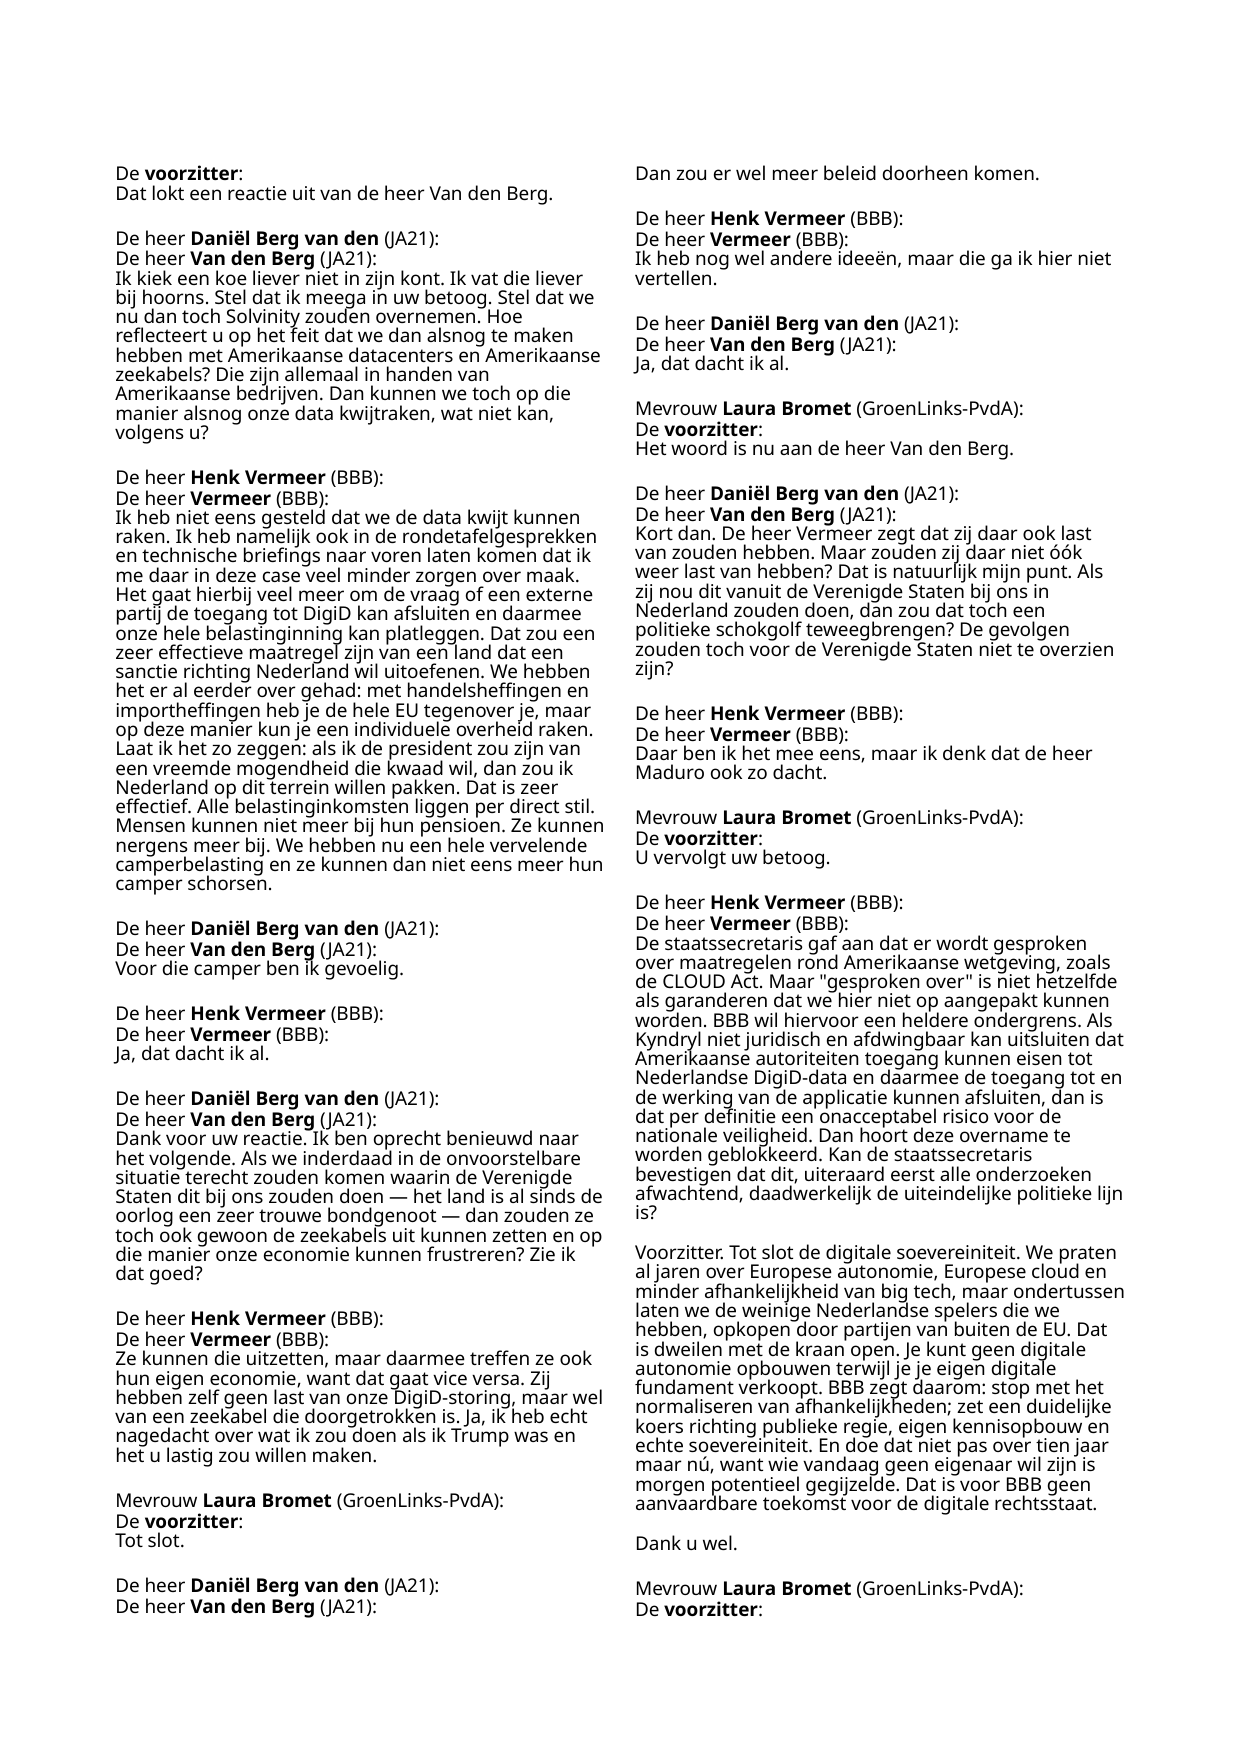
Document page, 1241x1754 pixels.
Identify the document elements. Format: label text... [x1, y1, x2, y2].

text De heer Daniël Berg van den (JA21): [635, 310, 1125, 336]
text Kort dan. De heer Vermeer zegt dat zij daar ook last van zouden hebben. Maar zouden zij daar niet óók weer last van hebben? Dat is natuurlijk mijn punt. Als zij nou dit vanuit de Verenigde Staten bij ons in Nederland zouden doen, dan zou dat toch een politieke schokgolf teweegbrengen? De gevolgen zouden toch voor de Verenigde Staten niet te overzien zijn? [635, 525, 1125, 679]
text De heer Van den Berg (JA21): [115, 250, 605, 270]
text De heer Henk Vermeer (BBB): [635, 889, 1125, 915]
text De heer Van den Berg (JA21): [115, 1598, 605, 1617]
text De heer Daniël Berg van den (JA21): [115, 225, 605, 250]
text De heer Henk Vermeer (BBB): [115, 464, 605, 490]
text De heer Vermeer (BBB): [115, 1026, 605, 1045]
text U vervolgt uw betoog. [635, 849, 1125, 869]
text De heer Henk Vermeer (BBB): [635, 700, 1125, 726]
text Dank u wel. [635, 1535, 1125, 1554]
text De heer Van den Berg (JA21): [635, 506, 1125, 525]
text De heer Daniël Berg van den (JA21): [115, 915, 605, 941]
text De heer Henk Vermeer (BBB): [115, 1000, 605, 1026]
text Voor die camper ben ik gevoelig. [115, 960, 605, 979]
text Ik heb niet eens gesteld dat we de data kwijt kunnen raken. Ik heb namelijk ook in de rondetafelgesprekken en technische briefings naar voren laten komen dat ik me daar in deze case veel minder zorgen over maak. Het gaat hierbij veel meer om de vraag of een externe partij de toegang tot DigiD kan afsluiten en daarmee onze hele belastinginning kan platleggen. Dat zou een zeer effectieve maatregel zijn van een land dat een sanctie richting Nederland wil uitoefenen. We hebben het er al eerder over gehad: met handelsheffingen en importheffingen heb je de hele EU tegenover je, maar op deze manier kun je een individuele overheid raken. Laat ik het zo zeggen: als ik de president zou zijn van een vreemde mogendheid die kwaad wil, dan zou ik Nederland op dit terrein willen pakken. Dat is zeer effectief. Alle belastinginkomsten liggen per direct stil. Mensen kunnen niet meer bij hun pensioen. Ze kunnen nergens meer bij. We hebben nu een hele vervelende camperbelasting en ze kunnen dan niet eens meer hun camper schorsen. [115, 509, 605, 894]
text Mevrouw Laura Bromet (GroenLinks-PvdA): [115, 1487, 605, 1513]
text De heer Vermeer (BBB): [635, 726, 1125, 745]
text Dank voor uw reactie. Ik ben oprecht benieuwd naar het volgende. Als we inderdaad in de onvoorstelbare situatie terecht zouden komen waarin de Verenigde Staten dit bij ons zouden doen — het land is al sinds de oorlog een zeer trouwe bondgenoot — dan zouden ze toch ook gewoon de zeekabels uit kunnen zetten en op die manier onze economie kunnen frustreren? Zie ik dat goed? [115, 1130, 605, 1284]
text Mevrouw Laura Bromet (GroenLinks-PvdA): [635, 395, 1125, 421]
text De heer Daniël Berg van den (JA21): [115, 1085, 605, 1111]
text Ja, dat dacht ik al. [115, 1045, 605, 1064]
text Dan zou er wel meer beleid doorheen komen. [635, 165, 1125, 184]
text Ja, dat dacht ik al. [635, 355, 1125, 374]
text Mevrouw Laura Bromet (GroenLinks-PvdA): [635, 1575, 1125, 1601]
text De heer Daniël Berg van den (JA21): [115, 1572, 605, 1598]
text De heer Van den Berg (JA21): [115, 1111, 605, 1130]
text Ze kunnen die uitzetten, maar daarmee treffen ze ook hun eigen economie, want dat gaat vice versa. Zij hebben zelf geen last van onze DigiD-storing, maar wel van een zeekabel die doorgetrokken is. Ja, ik heb echt nagedacht over wat ik zou doen als ik Trump was en het u lastig zou willen maken. [115, 1350, 605, 1466]
text De voorzitter: [635, 830, 1125, 849]
text De heer Van den Berg (JA21): [115, 941, 605, 960]
text De heer Henk Vermeer (BBB): [115, 1305, 605, 1331]
text De voorzitter: [635, 1601, 1125, 1620]
text De heer Daniël Berg van den (JA21): [635, 480, 1125, 506]
text De heer Vermeer (BBB): [635, 231, 1125, 250]
text De heer Vermeer (BBB): [115, 1331, 605, 1350]
text Het woord is nu aan de heer Van den Berg. [635, 440, 1125, 459]
text De heer Vermeer (BBB): [635, 915, 1125, 934]
text De voorzitter: [635, 421, 1125, 440]
text De heer Henk Vermeer (BBB): [635, 205, 1125, 231]
text Ik kiek een koe liever niet in zijn kont. Ik vat die liever bij hoorns. Stel dat ik meega in uw betoog. Stel dat we nu dan toch Solvinity zouden overnemen. Hoe reflecteert u op het feit dat we dan alsnog te maken hebben met Amerikaanse datacenters en Amerikaanse zeekabels? Die zijn allemaal in handen van Amerikaanse bedrijven. Dan kunnen we toch op die manier alsnog onze data kwijtraken, wat niet kan, volgens u? [115, 270, 605, 443]
text Daar ben ik het mee eens, maar ik denk dat de heer Maduro ook zo dacht. [635, 745, 1125, 783]
text De heer Vermeer (BBB): [115, 490, 605, 509]
text Voorzitter. Tot slot de digitale soevereiniteit. We praten al jaren over Europese autonomie, Europese cloud en minder afhankelijkheid van big tech, maar ondertussen laten we de weinige Nederlandse spelers die we hebben, opkopen door partijen van buiten de EU. Dat is dweilen met de kraan open. Je kunt geen digitale autonomie opbouwen terwijl je je eigen digitale fundament verkoopt. BBB zegt daarom: stop met het normaliseren van afhankelijkheden; zet een duidelijke koers richting publieke regie, eigen kennisopbouw en echte soevereiniteit. En doe dat niet pas over tien jaar maar nú, want wie vandaag geen eigenaar wil zijn is morgen potentieel gegijzelde. Dat is voor BBB geen aanvaardbare toekomst voor de digitale rechtsstaat. [635, 1244, 1125, 1514]
text Tot slot. [115, 1532, 605, 1551]
text De staatssecretaris gaf aan dat er wordt gesproken over maatregelen rond Amerikaanse wetgeving, zoals de CLOUD Act. Maar "gesproken over" is niet hetzelfde als garanderen dat we hier niet op aangepakt kunnen worden. BBB wil hiervoor een heldere ondergrens. Als Kyndryl niet juridisch en afdwingbaar kan uitsluiten dat Amerikaanse autoriteiten toegang kunnen eisen tot Nederlandse DigiD-data en daarmee de toegang tot en de werking van de applicatie kunnen afsluiten, dan is dat per definitie een onacceptabel risico voor de nationale veiligheid. Dan hoort deze overname te worden geblokkeerd. Kan de staatssecretaris bevestigen dat dit, uiteraard eerst alle onderzoeken afwachtend, daadwerkelijk de uiteindelijke politieke lijn is? [635, 934, 1125, 1223]
text Mevrouw Laura Bromet (GroenLinks-PvdA): [635, 804, 1125, 830]
text De voorzitter: [115, 1513, 605, 1532]
text Dat lokt een reactie uit van de heer Van den Berg. [115, 184, 605, 204]
text De heer Van den Berg (JA21): [635, 336, 1125, 355]
text De voorzitter: [115, 165, 605, 184]
text Ik heb nog wel andere ideeën, maar die ga ik hier niet vertellen. [635, 250, 1125, 289]
